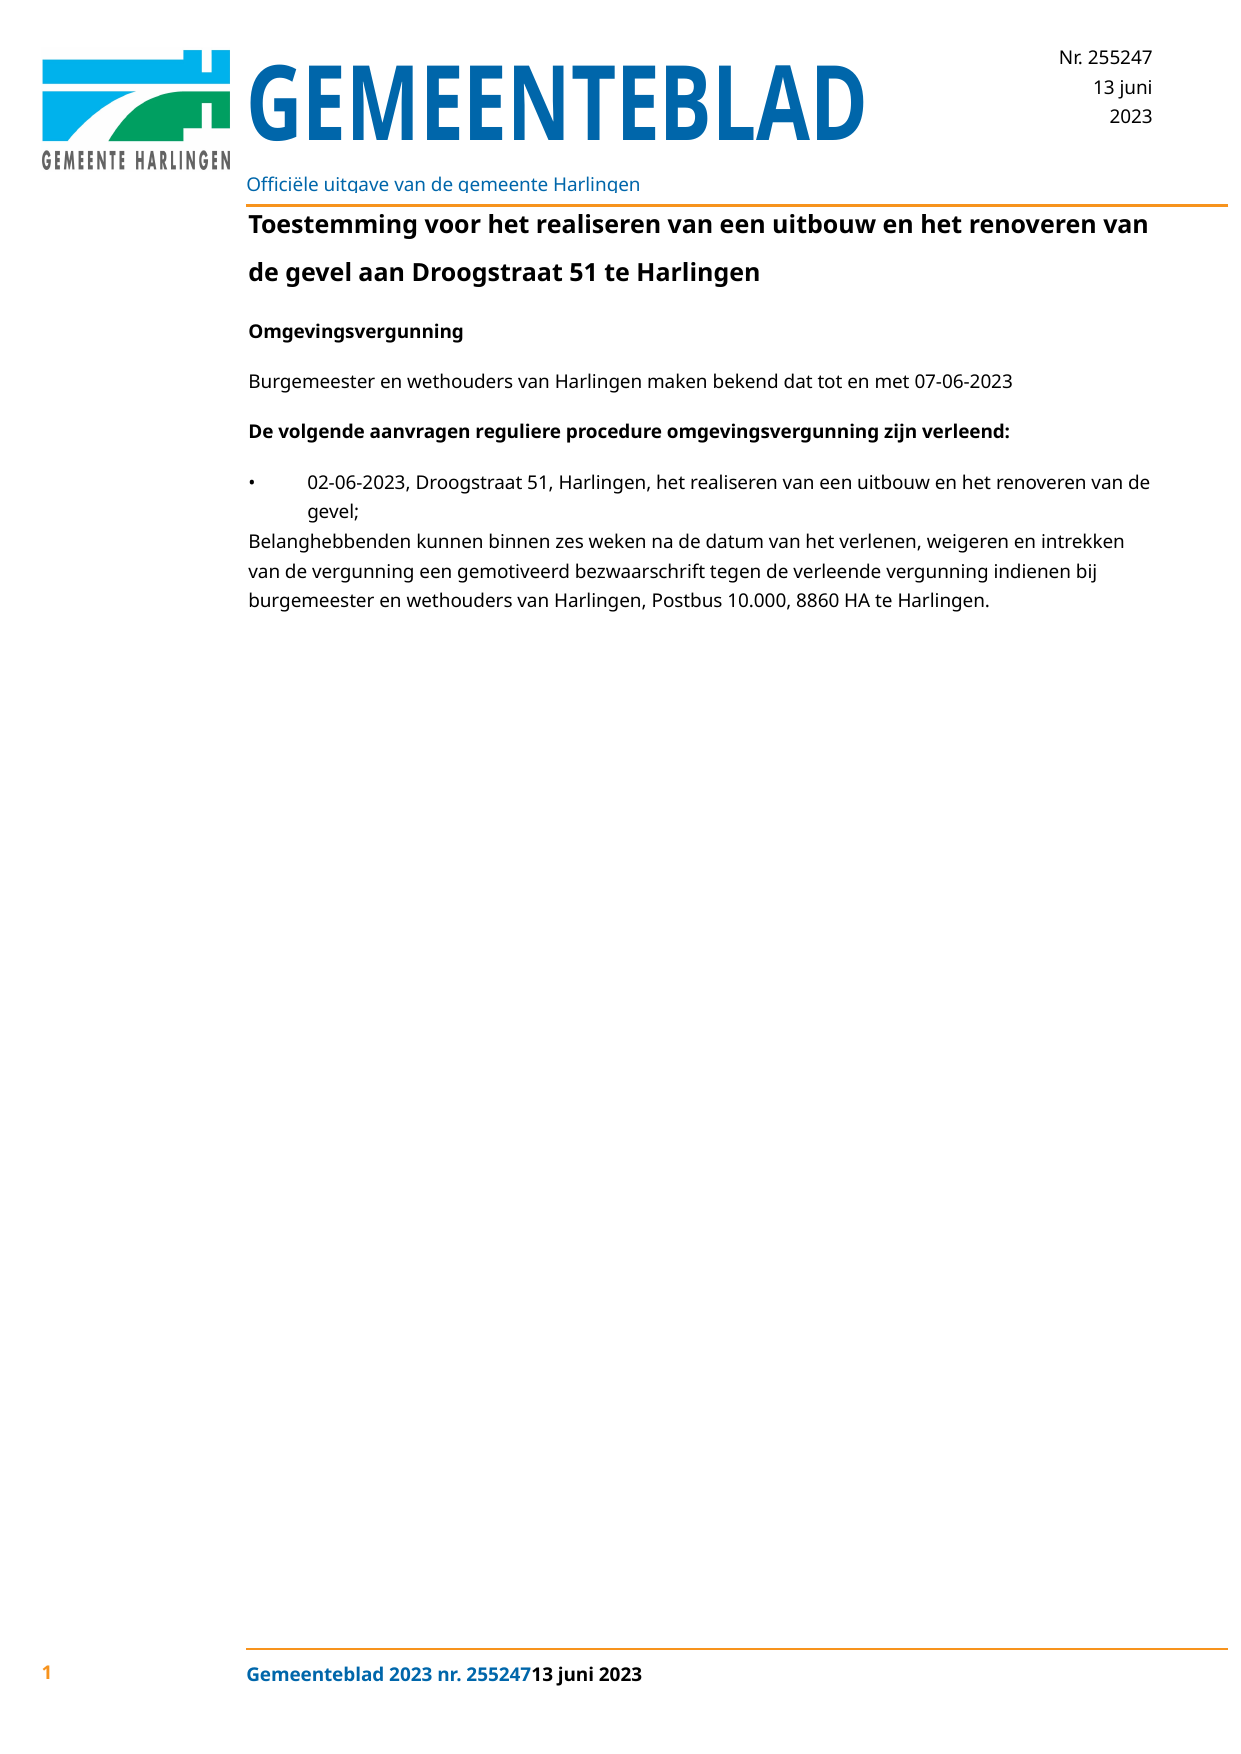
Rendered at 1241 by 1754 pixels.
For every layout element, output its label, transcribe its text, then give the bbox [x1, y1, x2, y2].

text Burgemeester en wethouders van Harlingen maken bekend dat tot en met 07-06-2023 [248, 368, 1152, 394]
text Omgevingsvergunning [248, 318, 1152, 344]
text De volgende aanvragen reguliere procedure omgevingsvergunning zijn verleend: [248, 419, 1152, 444]
list 02-06-2023, Droogstraat 51, Harlingen, het realiseren van een uitbouw en het renoveren van de gevel; [248, 469, 1152, 524]
text Toestemming voor het realiseren van een uitbouw en het renoveren van de gevel aan Droogstraat 51 te Harlingen [248, 207, 1152, 288]
text Belanghebbenden kunnen binnen zes weken na de datum van het verlenen, weigeren en intrekken van de vergunning een gemotiveerd bezwaarschrift tegen de verleende vergunning indienen bij burgemeester en wethouders van Harlingen, Postbus 10.000, 8860 HA te Harlingen. [248, 528, 1152, 613]
picture [41, 47, 231, 172]
